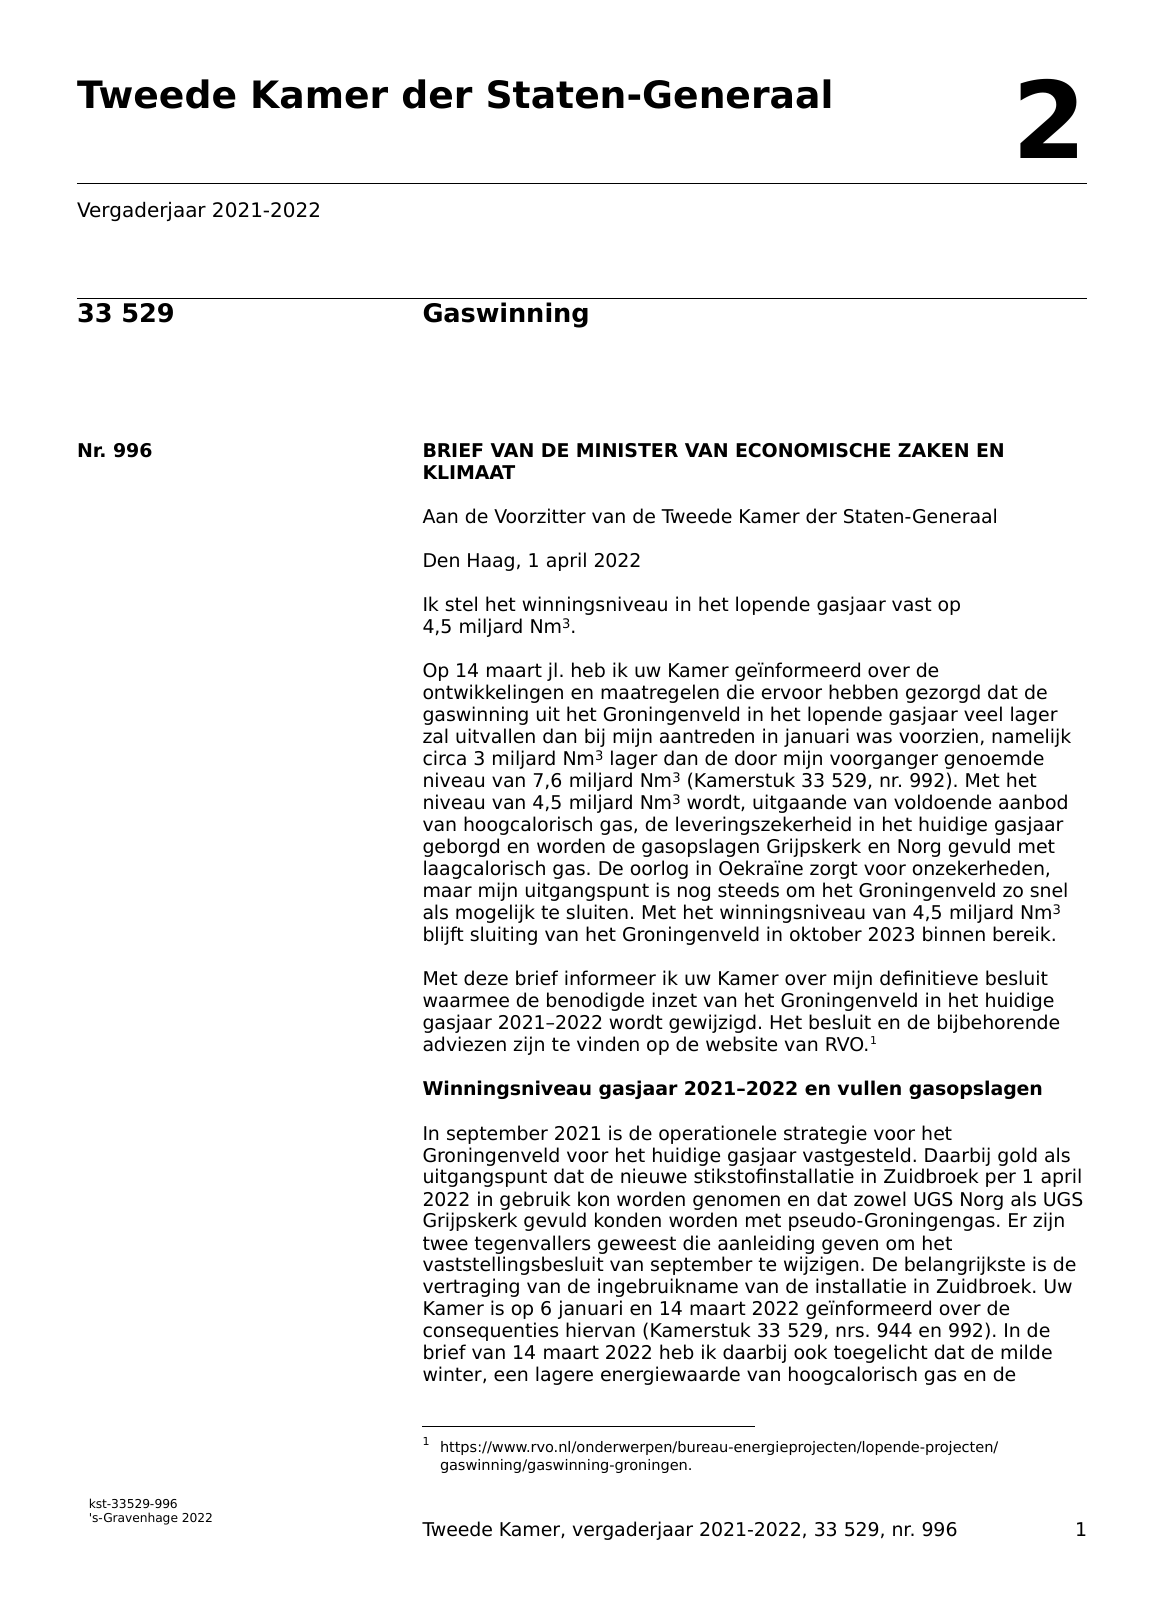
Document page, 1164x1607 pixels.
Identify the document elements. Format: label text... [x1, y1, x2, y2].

subtitle 33 529 Gaswinning [77, 299, 1087, 329]
text Ik stel het winningsniveau in het lopende gasjaar vast op 4,5 miljard Nm3. [422, 594, 1087, 638]
table_header Tweede Kamer der Staten-Generaal [77, 59, 886, 183]
text Op 14 maart jl. heb ik uw Kamer geïnformeerd over de ontwikkelingen en maatregelen die ervoor hebben gezorgd dat de gaswinning uit het Groningenveld in het lopende gasjaar veel lager zal uitvallen dan bij mijn aantreden in januari was voorzien, namelijk circa 3 miljard Nm3 lager dan de door mijn voorganger genoemde niveau van 7,6 miljard Nm3 (Kamerstuk 33 529, nr. 992). Met het niveau van 4,5 miljard Nm3 wordt, uitgaande van voldoende aanbod van hoogcalorisch gas, de leveringszekerheid in het huidige gasjaar geborgd en worden de gasopslagen Grijpskerk en Norg gevuld met laagcalorisch gas. De oorlog in Oekraïne zorgt voor onzekerheden, maar mijn uitgangspunt is nog steeds om het Groningenveld zo snel als mogelijk te sluiten. Met het winningsniveau van 4,5 miljard Nm3 blijft sluiting van het Groningenveld in oktober 2023 binnen bereik. [422, 660, 1087, 946]
text Met deze brief informeer ik uw Kamer over mijn definitieve besluit waarmee de benodigde inzet van het Groningenveld in het huidige gasjaar 2021–2022 wordt gewijzigd. Het besluit en de bijbehorende adviezen zijn te vinden op de website van RVO. [422, 968, 1087, 1056]
table_cell Vergaderjaar 2021-2022 [77, 184, 1087, 298]
text https://www.rvo.nl/onderwerpen/bureau-energieprojecten/lopende-projecten/gaswinning/gaswinning-groningen. [422, 1435, 1087, 1474]
text Den Haag, 1 april 2022 [422, 550, 1087, 572]
subtitle Winningsniveau gasjaar 2021–2022 en vullen gasopslagen [422, 1078, 1087, 1100]
text 's-Gravenhage 2022 [88, 1511, 323, 1525]
table_header 2 [886, 59, 1087, 183]
text In september 2021 is de operationele strategie voor het Groningenveld voor het huidige gasjaar vastgesteld. Daarbij gold als uitgangspunt dat de nieuwe stikstofinstallatie in Zuidbroek per 1 april 2022 in gebruik kon worden genomen en dat zowel UGS Norg als UGS Grijpskerk gevuld konden worden met pseudo-Groningengas. Er zijn twee tegenvallers geweest die aanleiding geven om het vaststellingsbesluit van september te wijzigen. De belangrijkste is de vertraging van de ingebruikname van de installatie in Zuidbroek. Uw Kamer is op 6 januari en 14 maart 2022 geïnformeerd over de consequenties hiervan (Kamerstuk 33 529, nrs. 944 en 992). In de brief van 14 maart 2022 heb ik daarbij ook toegelicht dat de milde winter, een lagere energiewaarde van hoogcalorisch gas en de [422, 1122, 1087, 1386]
text kst-33529-996 [88, 1497, 323, 1511]
subtitle Nr. 996 BRIEF VAN DE MINISTER VAN ECONOMISCHE ZAKEN EN KLIMAAT [77, 440, 1087, 484]
text Aan de Voorzitter van de Tweede Kamer der Staten-Generaal [422, 506, 1087, 528]
